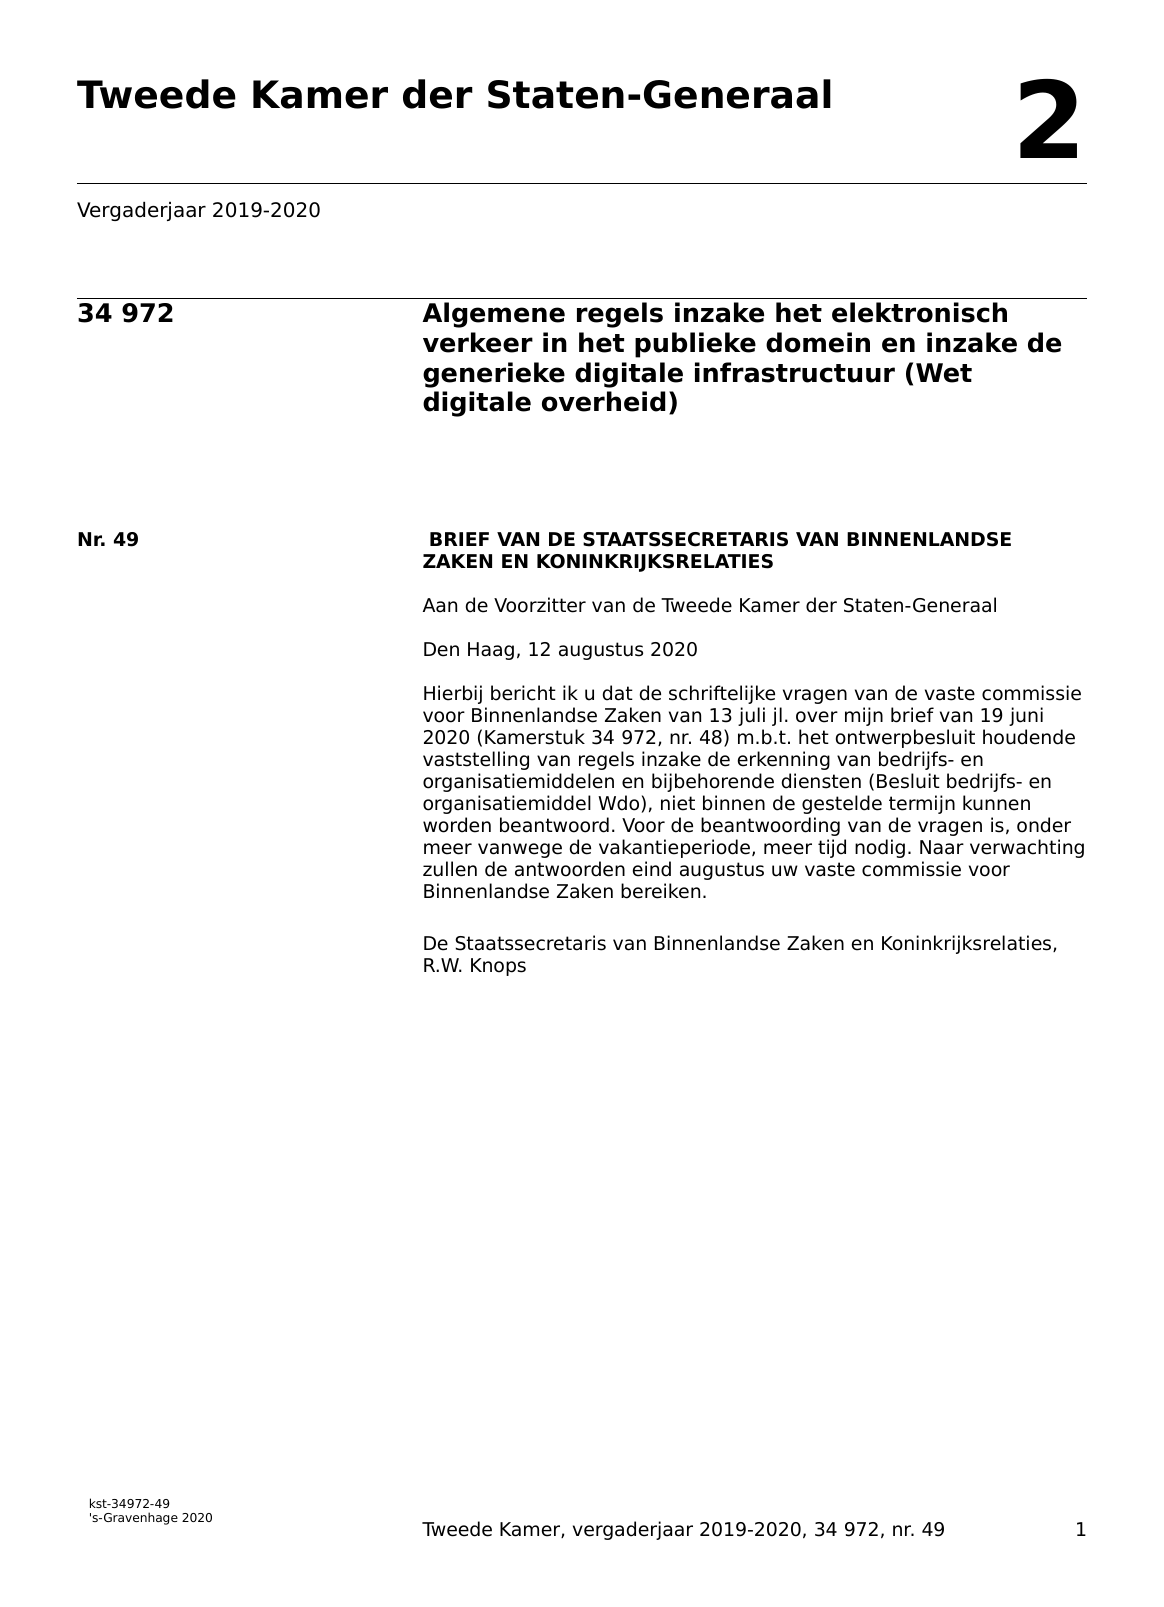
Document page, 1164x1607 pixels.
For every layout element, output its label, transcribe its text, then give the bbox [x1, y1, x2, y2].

text Hierbij bericht ik u dat de schriftelijke vragen van de vaste commissie voor Binnenlandse Zaken van 13 juli jl. over mijn brief van 19 juni 2020 (Kamerstuk 34 972, nr. 48) m.b.t. het ontwerpbesluit houdende vaststelling van regels inzake de erkenning van bedrijfs- en organisatiemiddelen en bijbehorende diensten (Besluit bedrijfs- en organisatiemiddel Wdo), niet binnen de gestelde termijn kunnen worden beantwoord. Voor de beantwoording van de vragen is, onder meer vanwege de vakantieperiode, meer tijd nodig. Naar verwachting zullen de antwoorden eind augustus uw vaste commissie voor Binnenlandse Zaken bereiken. [422, 683, 1087, 903]
subtitle Nr. 49 BRIEF VAN DE STAATSSECRETARIS VAN BINNENLANDSE ZAKEN EN KONINKRIJKSRELATIES [77, 529, 1087, 573]
text 's-Gravenhage 2020 [88, 1511, 323, 1525]
text Den Haag, 12 augustus 2020 [422, 639, 1087, 661]
text De Staatssecretaris van Binnenlandse Zaken en Koninkrijksrelaties, R.W. Knops [422, 933, 1087, 977]
text Aan de Voorzitter van de Tweede Kamer der Staten-Generaal [422, 595, 1087, 617]
text kst-34972-49 [88, 1497, 323, 1511]
table_cell Vergaderjaar 2019-2020 [77, 184, 1087, 298]
table_header Tweede Kamer der Staten-Generaal [77, 59, 886, 183]
subtitle 34 972 Algemene regels inzake het elektronisch verkeer in het publieke domein en inzake de generieke digitale infrastructuur (Wet digitale overheid) [77, 299, 1087, 418]
table_header 2 [886, 59, 1087, 183]
